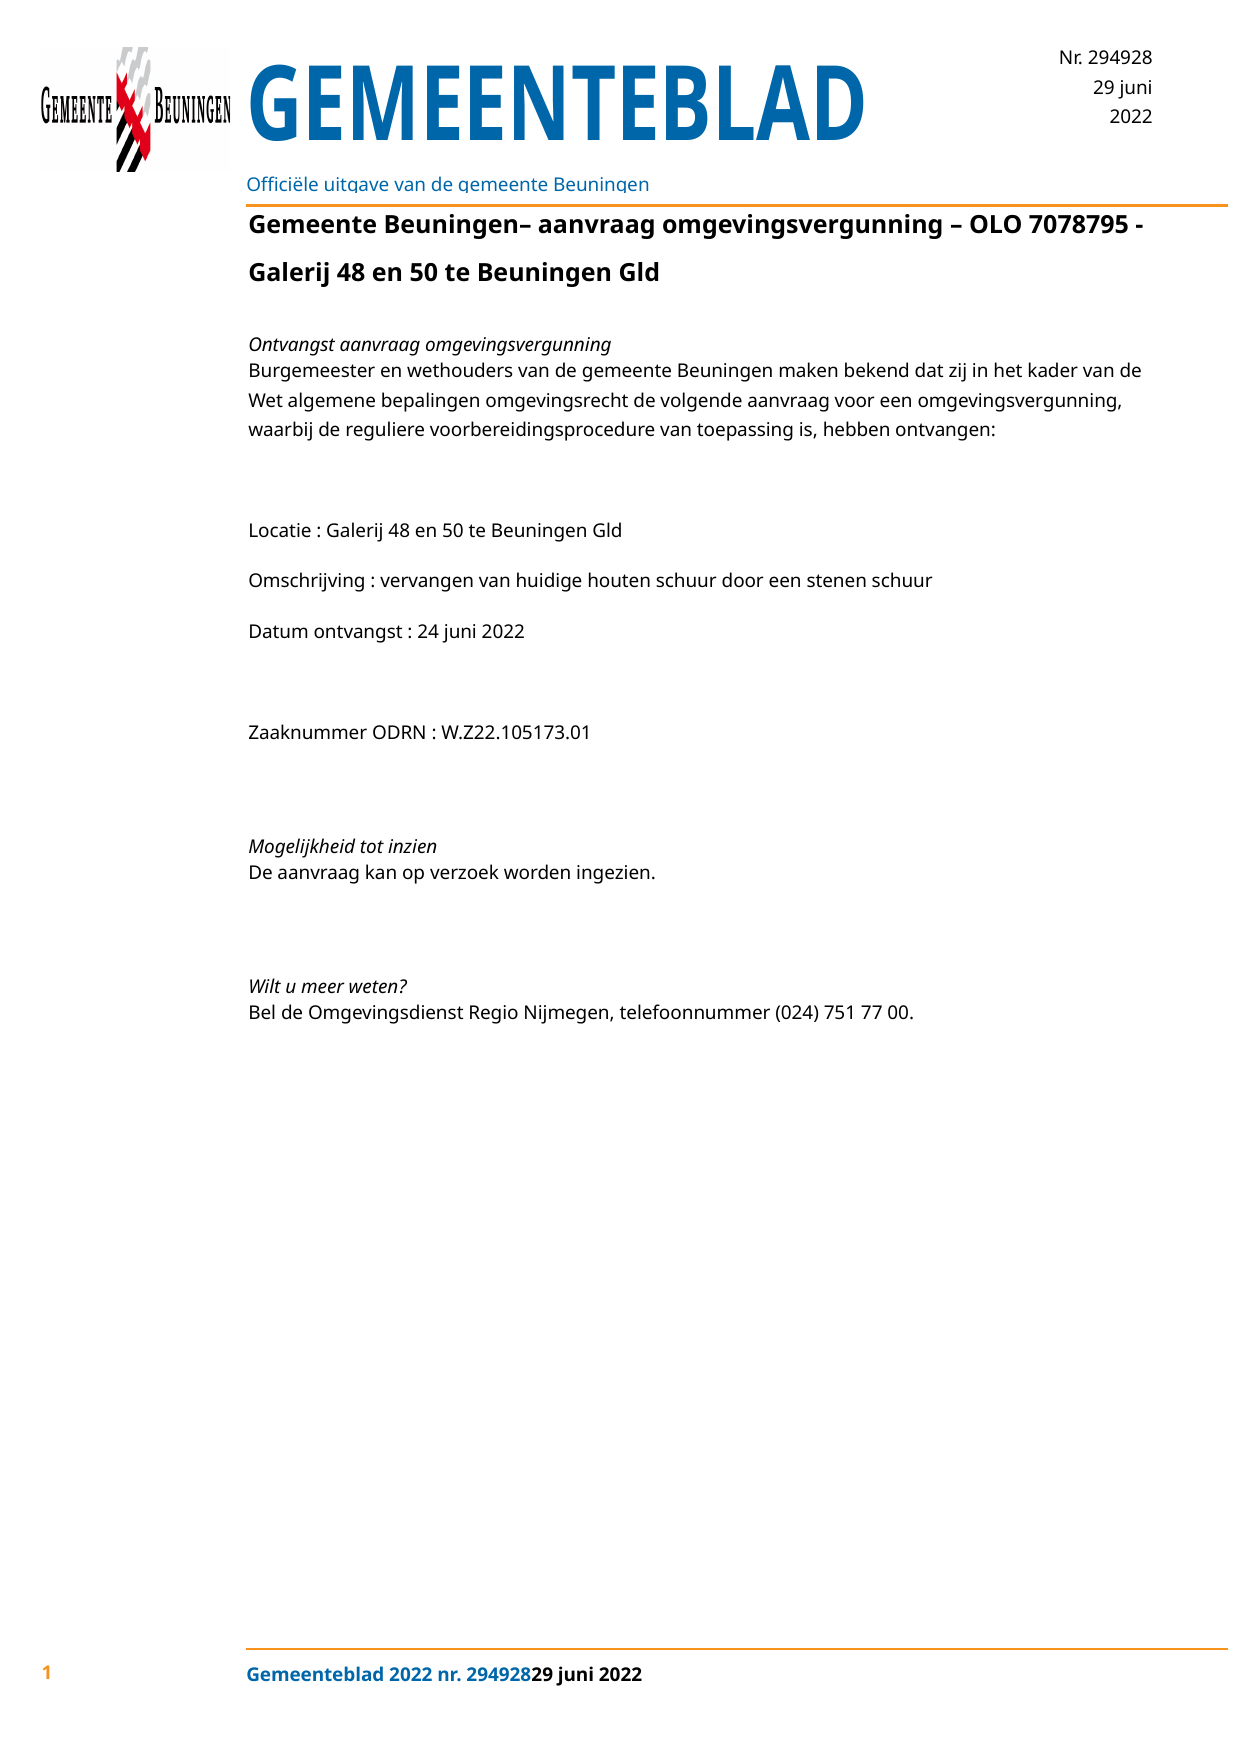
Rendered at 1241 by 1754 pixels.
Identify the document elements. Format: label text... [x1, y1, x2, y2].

text Ontvangst aanvraag omgevingsvergunning [248, 331, 1152, 357]
text Burgemeester en wethouders van de gemeente Beuningen maken bekend dat zij in het kader van de Wet algemene bepalingen omgevingsrecht de volgende aanvraag voor een omgevingsvergunning, waarbij de reguliere voorbereidingsprocedure van toepassing is, hebben ontvangen: [248, 357, 1152, 442]
text Bel de Omgevingsdienst Regio Nijmegen, telefoonnummer (024) 751 77 00. [248, 999, 1152, 1025]
text Locatie : Galerij 48 en 50 te Beuningen Gld [248, 517, 1152, 543]
text Mogelijkheid tot inzien [248, 833, 1152, 859]
text Omschrijving : vervangen van huidige houten schuur door een stenen schuur [248, 568, 1152, 593]
text Wilt u meer weten? [248, 973, 1152, 999]
text Datum ontvangst : 24 juni 2022 [248, 618, 1152, 644]
text De aanvraag kan op verzoek worden ingezien. [248, 859, 1152, 885]
text Zaaknummer ODRN : W.Z22.105173.01 [248, 719, 1152, 744]
picture [41, 47, 231, 172]
text Gemeente Beuningen– aanvraag omgevingsvergunning – OLO 7078795 - Galerij 48 en 50 te Beuningen Gld [248, 207, 1152, 288]
